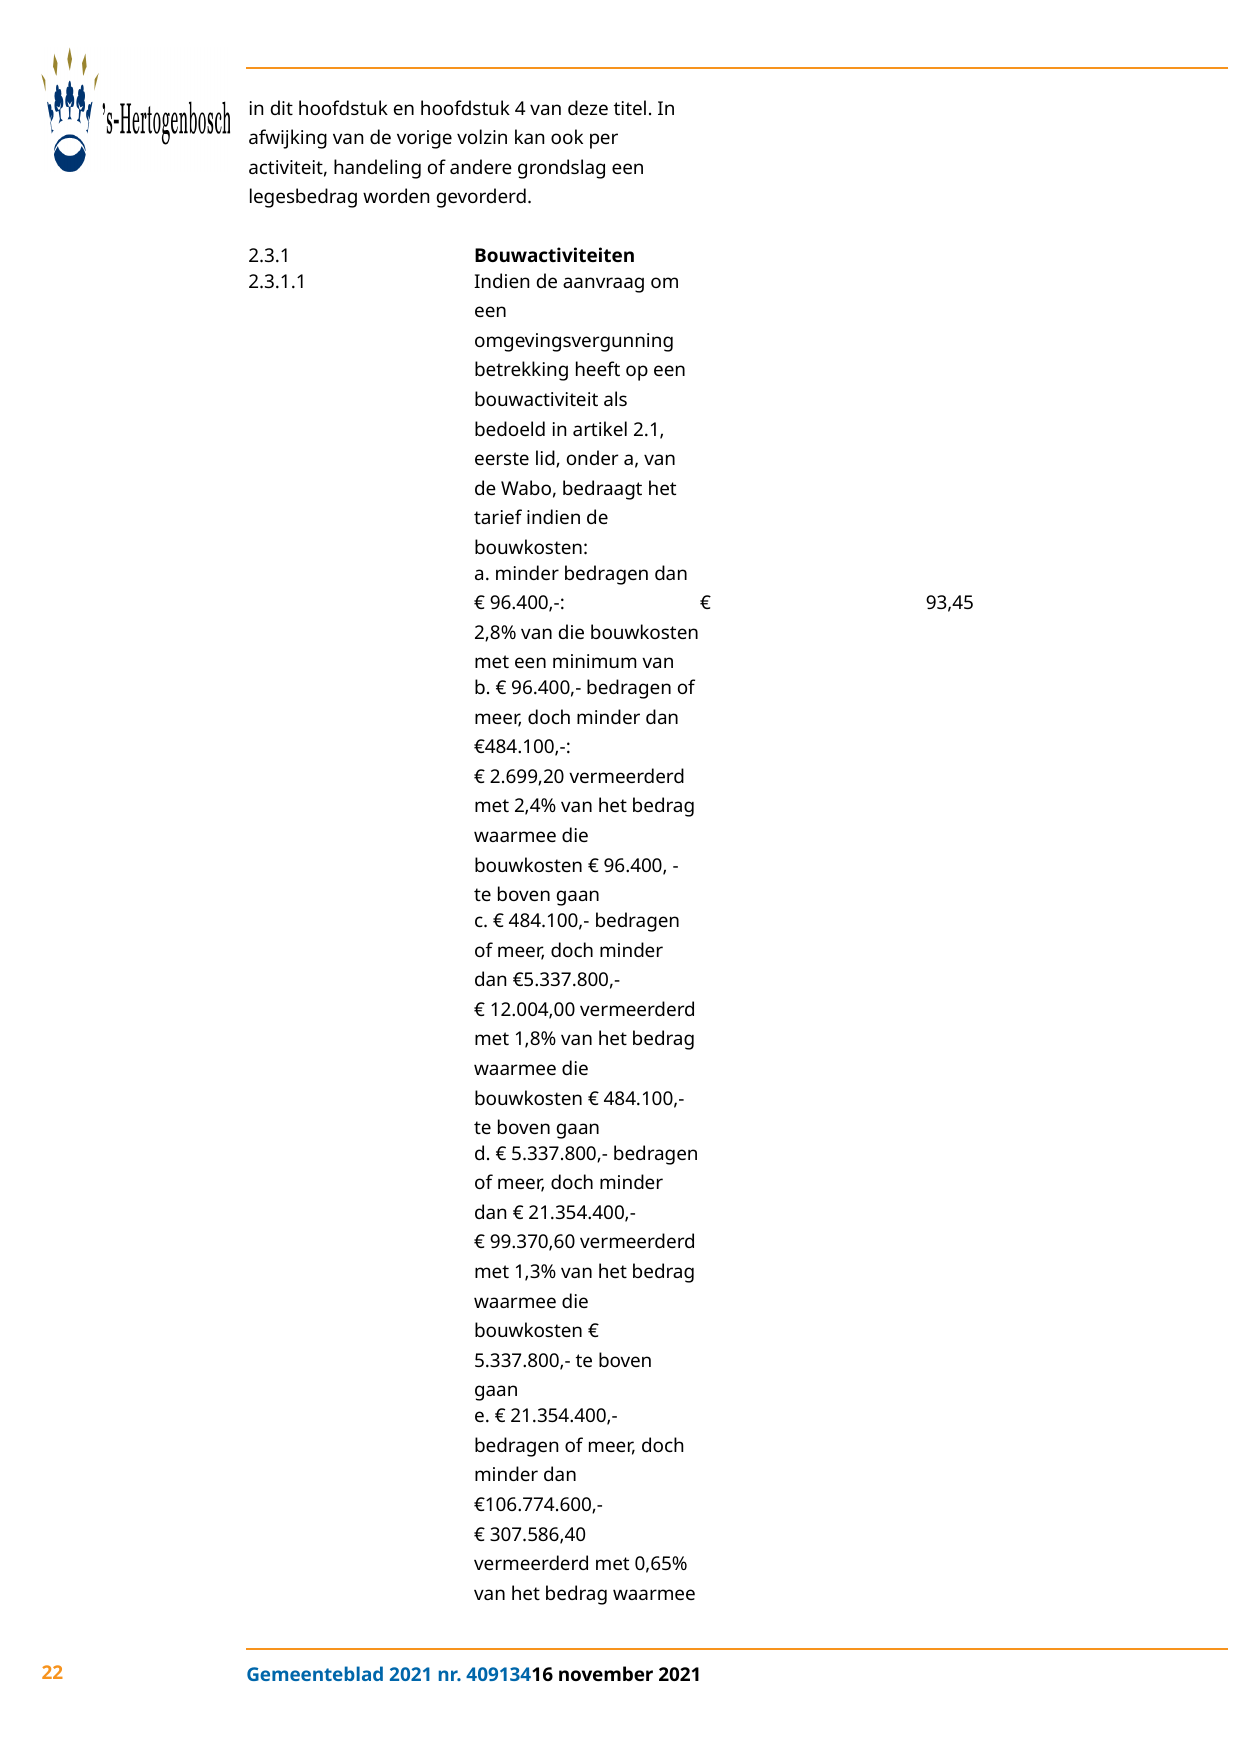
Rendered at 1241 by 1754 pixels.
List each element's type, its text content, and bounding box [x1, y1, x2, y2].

table_cell e. € 21.354.400,- bedragen of meer, doch minder dan €106.774.600,- € 307.586,40 vermeerderd met 0,65% van het bedrag waarmee [474, 1403, 700, 1606]
table_cell € [700, 560, 926, 674]
table_cell [700, 1140, 926, 1402]
table_cell d. € 5.337.800,- bedragen of meer, doch minder dan € 21.354.400,- € 99.370,60 vermeerderd met 1,3% van het bedrag waarmee die bouwkosten € 5.337.800,- te boven gaan [474, 1140, 700, 1402]
table_cell [926, 1403, 1152, 1606]
table_cell [926, 674, 1152, 907]
table_header [700, 242, 926, 268]
picture [41, 47, 231, 172]
table_cell [248, 1140, 474, 1402]
table_cell c. € 484.100,- bedragen of meer, doch minder dan €5.337.800,- € 12.004,00 vermeerderd met 1,8% van het bedrag waarmee die bouwkosten € 484.100,- te boven gaan [474, 907, 700, 1140]
table_cell 2.3.1.1 [248, 268, 474, 560]
table_cell [248, 907, 474, 1140]
table_cell Indien de aanvraag om een omgevingsvergunning betrekking heeft op een bouwactiviteit als bedoeld in artikel 2.1, eerste lid, onder a, van de Wabo, bedraagt het tarief indien de bouwkosten: [474, 268, 700, 560]
table_cell 93,45 [926, 560, 1152, 674]
table_header Bouwactiviteiten [474, 242, 700, 268]
table_cell [700, 674, 926, 907]
table_cell in dit hoofdstuk en hoofdstuk 4 van deze titel. In afwijking van de vorige volzin kan ook per activiteit, handeling of andere grondslag een legesbedrag worden gevorderd. [248, 95, 700, 209]
table_cell [700, 95, 1152, 209]
table_cell [248, 1403, 474, 1606]
table_cell [248, 560, 474, 674]
table_cell [926, 1140, 1152, 1402]
table_header 2.3.1 [248, 242, 474, 268]
table_cell [926, 907, 1152, 1140]
table_cell [248, 674, 474, 907]
table_header [926, 242, 1152, 268]
table_cell [700, 1403, 926, 1606]
table_cell b. € 96.400,- bedragen of meer, doch minder dan €484.100,-: € 2.699,20 vermeerderd met 2,4% van het bedrag waarmee die bouwkosten € 96.400, - te boven gaan [474, 674, 700, 907]
table_cell [700, 268, 926, 560]
table_cell [926, 268, 1152, 560]
table_cell [700, 907, 926, 1140]
table_cell a. minder bedragen dan € 96.400,-: 2,8% van die bouwkosten met een minimum van [474, 560, 700, 674]
